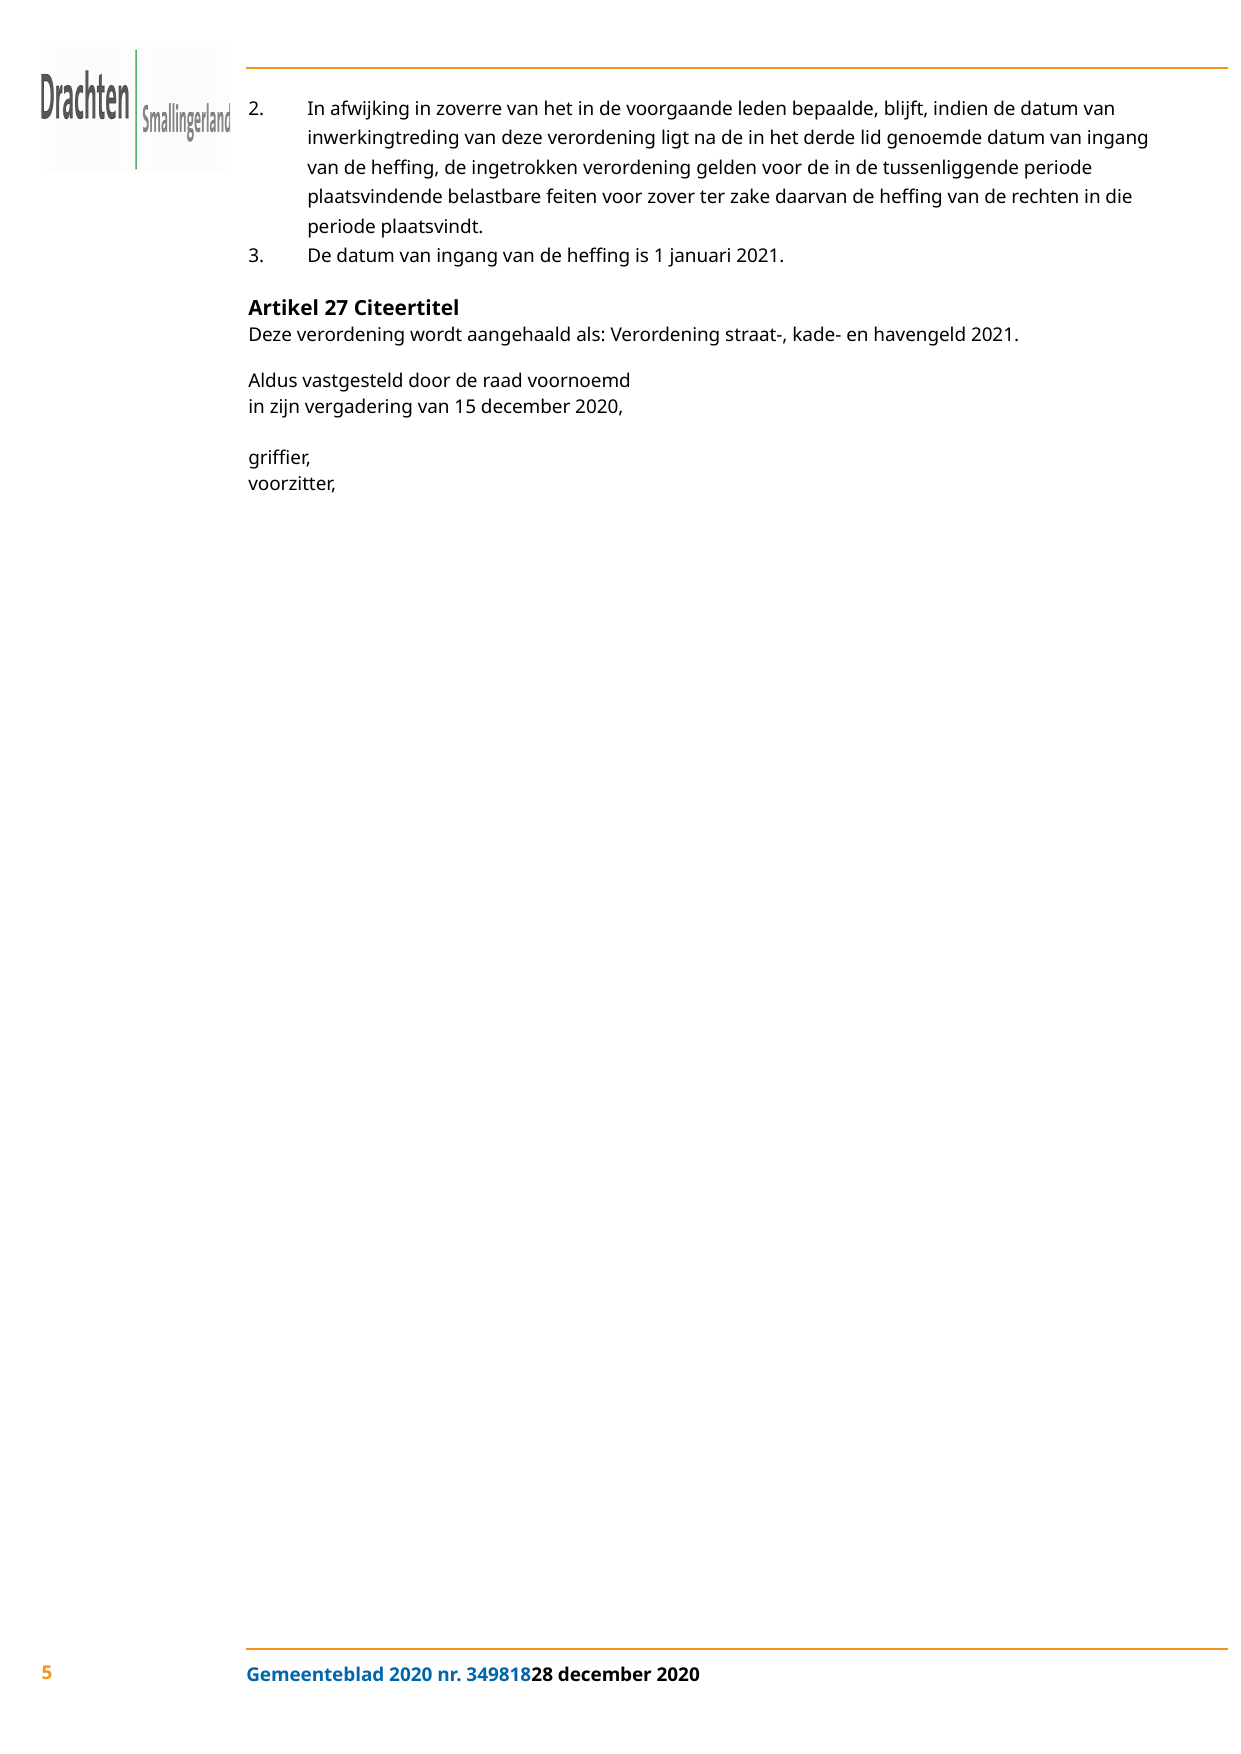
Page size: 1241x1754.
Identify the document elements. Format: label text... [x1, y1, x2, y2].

text griffier, [248, 444, 1152, 470]
list In afwijking in zoverre van het in de voorgaande leden bepaalde, blijft, indien de datum van inwerkingtreding van deze verordening ligt na de in het derde lid genoemde datum van ingang van de heffing, de ingetrokken verordening gelden voor de in de tussenliggende periode plaatsvindende belastbare feiten voor zover ter zake daarvan de heffing van de rechten in die periode plaatsvindt. [248, 95, 1152, 239]
list De datum van ingang van de heffing is 1 januari 2021. [248, 243, 1152, 268]
text Artikel 27 Citeertitel [248, 293, 1152, 322]
text Deze verordening wordt aangehaald als: Verordening straat-, kade- en havengeld 2021. [248, 322, 1152, 347]
picture [41, 47, 231, 172]
text voorzitter, [248, 470, 1152, 496]
text in zijn vergadering van 15 december 2020, [248, 393, 1152, 419]
text Aldus vastgesteld door de raad voornoemd [248, 367, 1152, 393]
